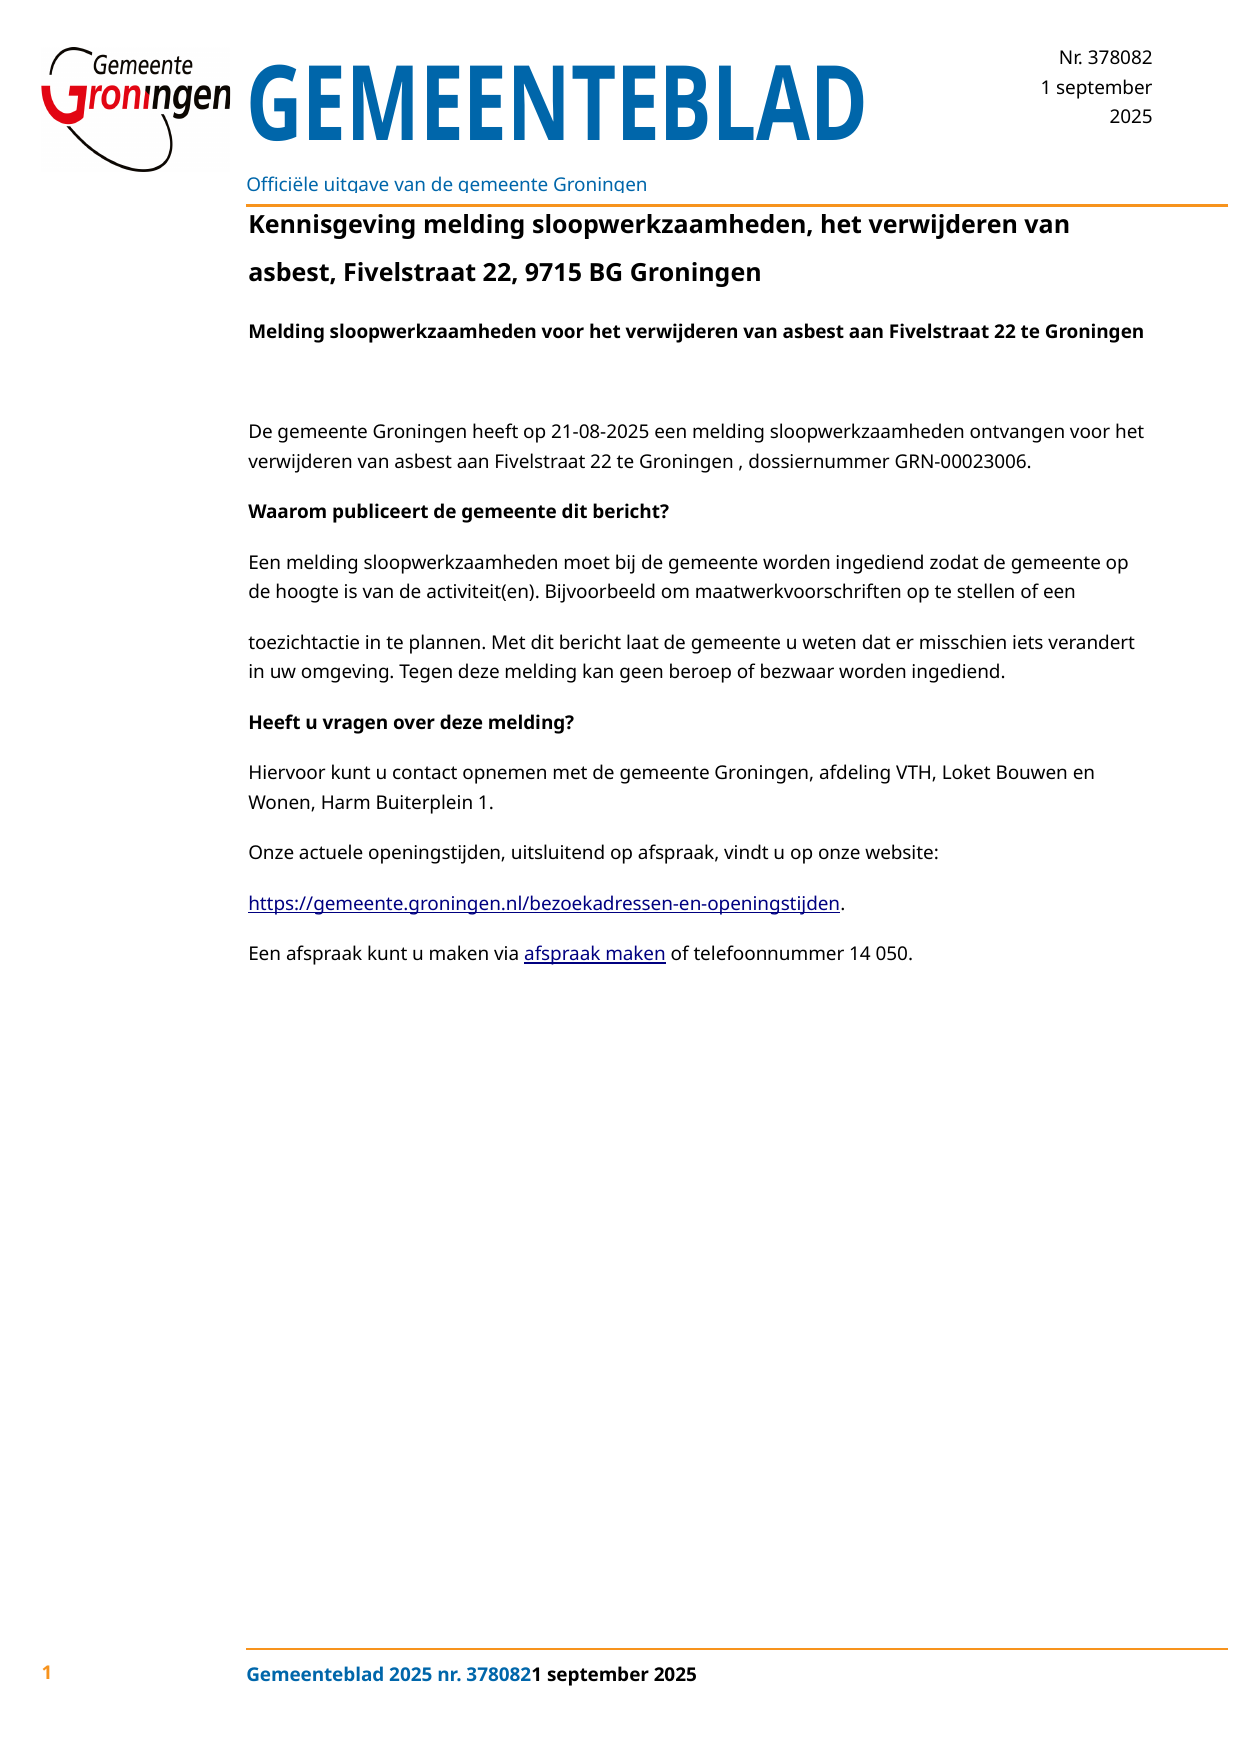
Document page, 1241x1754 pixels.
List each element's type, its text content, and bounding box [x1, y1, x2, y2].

text Heeft u vragen over deze melding? [248, 709, 1152, 735]
text Hiervoor kunt u contact opnemen met de gemeente Groningen, afdeling VTH, Loket Bouwen en Wonen, Harm Buiterplein 1. [248, 759, 1152, 815]
picture [41, 47, 231, 172]
text De gemeente Groningen heeft op 21-08-2025 een melding sloopwerkzaamheden ontvangen voor het verwijderen van asbest aan Fivelstraat 22 te Groningen , dossiernummer GRN-00023006. [248, 419, 1152, 474]
text Kennisgeving melding sloopwerkzaamheden, het verwijderen van asbest, Fivelstraat 22, 9715 BG Groningen [248, 207, 1152, 288]
text Onze actuele openingstijden, uitsluitend op afspraak, vindt u op onze website: [248, 839, 1152, 865]
text Een afspraak kunt u maken via afspraak maken of telefoonnummer 14 050. [248, 940, 1152, 966]
text Een melding sloopwerkzaamheden moet bij de gemeente worden ingediend zodat de gemeente op de hoogte is van de activiteit(en). Bijvoorbeeld om maatwerkvoorschriften op te stellen of een [248, 549, 1152, 604]
text Melding sloopwerkzaamheden voor het verwijderen van asbest aan Fivelstraat 22 te Groningen [248, 318, 1152, 344]
text Waarom publiceert de gemeente dit bericht? [248, 499, 1152, 524]
text https://gemeente.groningen.nl/bezoekadressen-en-openingstijden. [248, 890, 1152, 916]
text toezichtactie in te plannen. Met dit bericht laat de gemeente u weten dat er misschien iets verandert in uw omgeving. Tegen deze melding kan geen beroep of bezwaar worden ingediend. [248, 629, 1152, 684]
